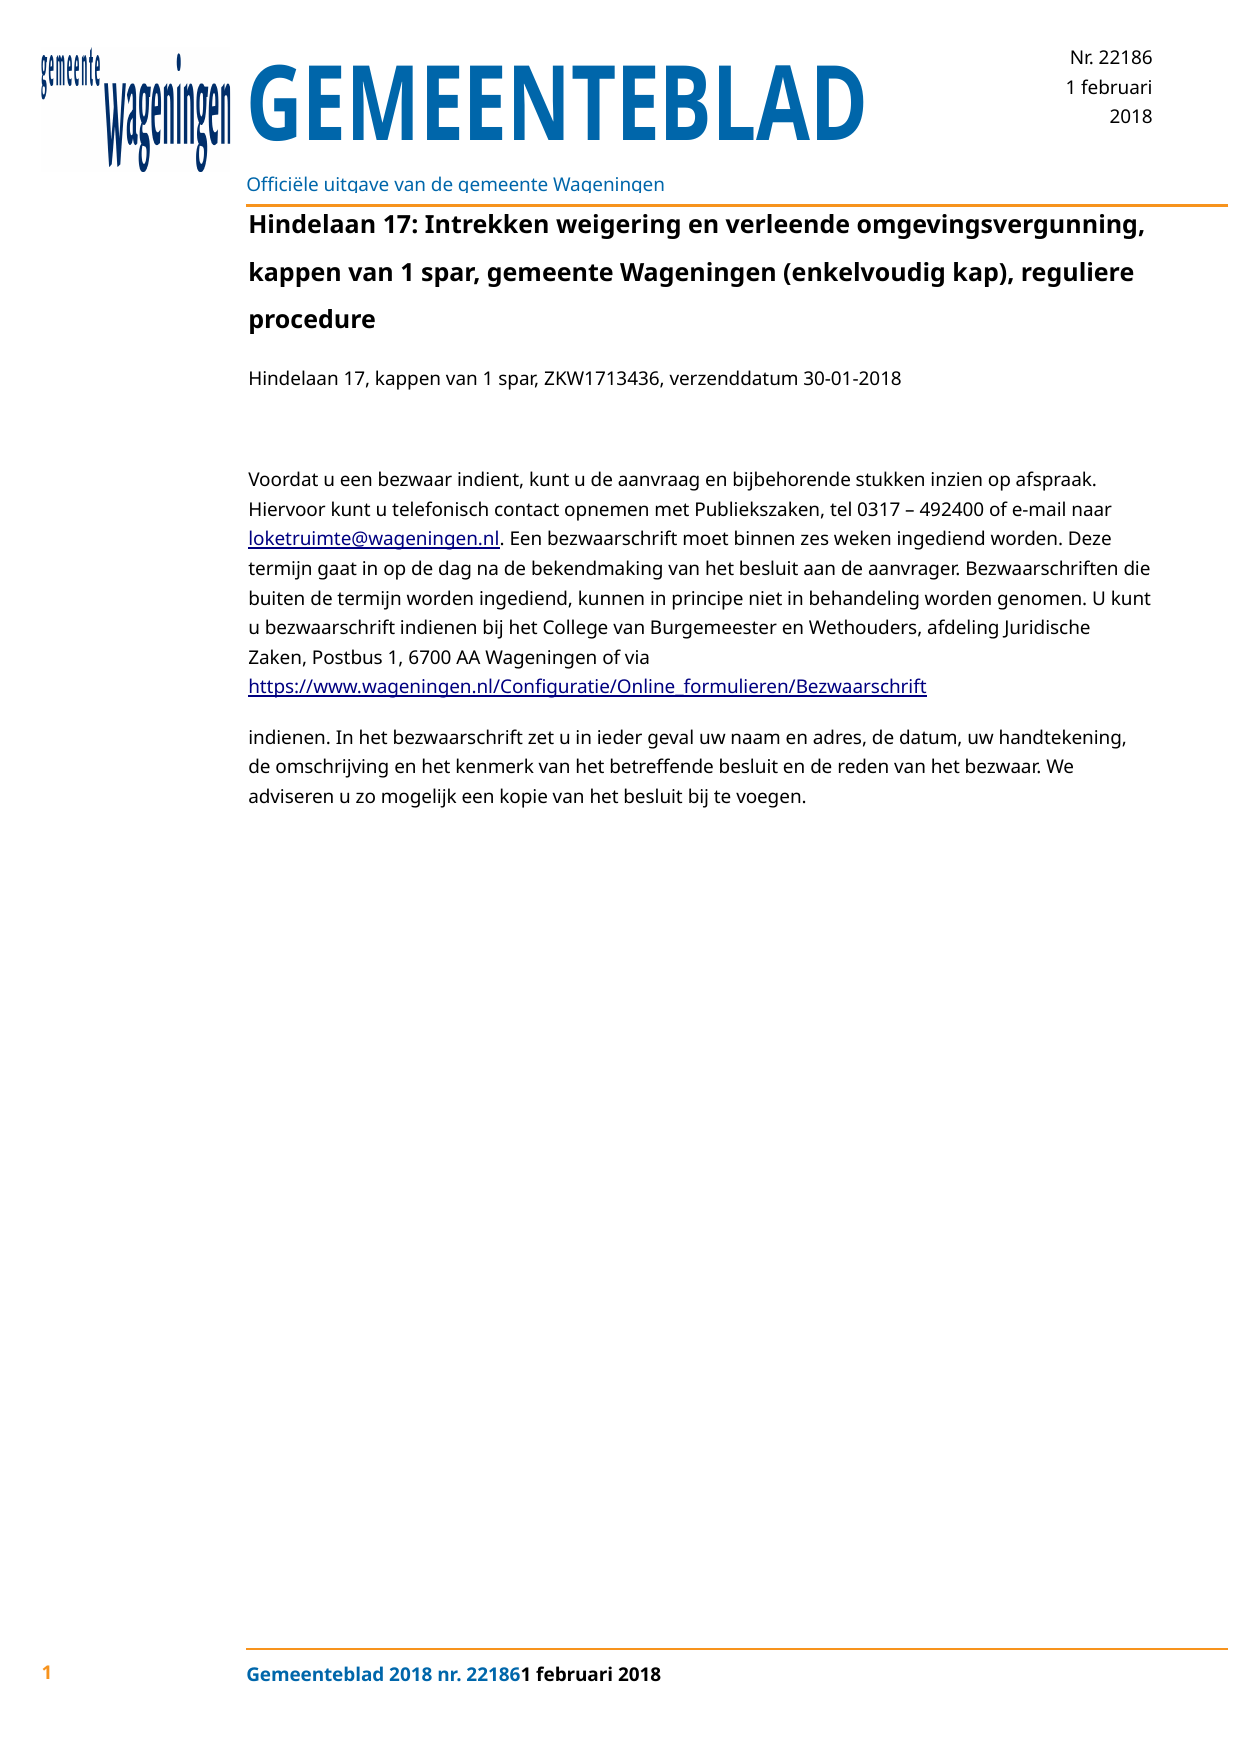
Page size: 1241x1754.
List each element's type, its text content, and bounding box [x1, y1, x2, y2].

text Hindelaan 17: Intrekken weigering en verleende omgevingsvergunning, kappen van 1 spar, gemeente Wageningen (enkelvoudig kap), reguliere procedure [248, 207, 1152, 336]
text Hindelaan 17, kappen van 1 spar, ZKW1713436, verzenddatum 30-01-2018 [248, 366, 1152, 391]
text Voordat u een bezwaar indient, kunt u de aanvraag en bijbehorende stukken inzien op afspraak. Hiervoor kunt u telefonisch contact opnemen met Publiekszaken, tel 0317 – 492400 of e-mail naar loketruimte@wageningen.nl. Een bezwaarschrift moet binnen zes weken ingediend worden. Deze termijn gaat in op de dag na de bekendmaking van het besluit aan de aanvrager. Bezwaarschriften die buiten de termijn worden ingediend, kunnen in principe niet in behandeling worden genomen. U kunt u bezwaarschrift indienen bij het College van Burgemeester en Wethouders, afdeling Juridische Zaken, Postbus 1, 6700 AA Wageningen of via https://www.wageningen.nl/Configuratie/Online_formulieren/Bezwaarschrift [248, 466, 1152, 699]
picture [41, 47, 231, 172]
text indienen. In het bezwaarschrift zet u in ieder geval uw naam en adres, de datum, uw handtekening, de omschrijving en het kenmerk van het betreffende besluit en de reden van het bezwaar. We adviseren u zo mogelijk een kopie van het besluit bij te voegen. [248, 724, 1152, 809]
